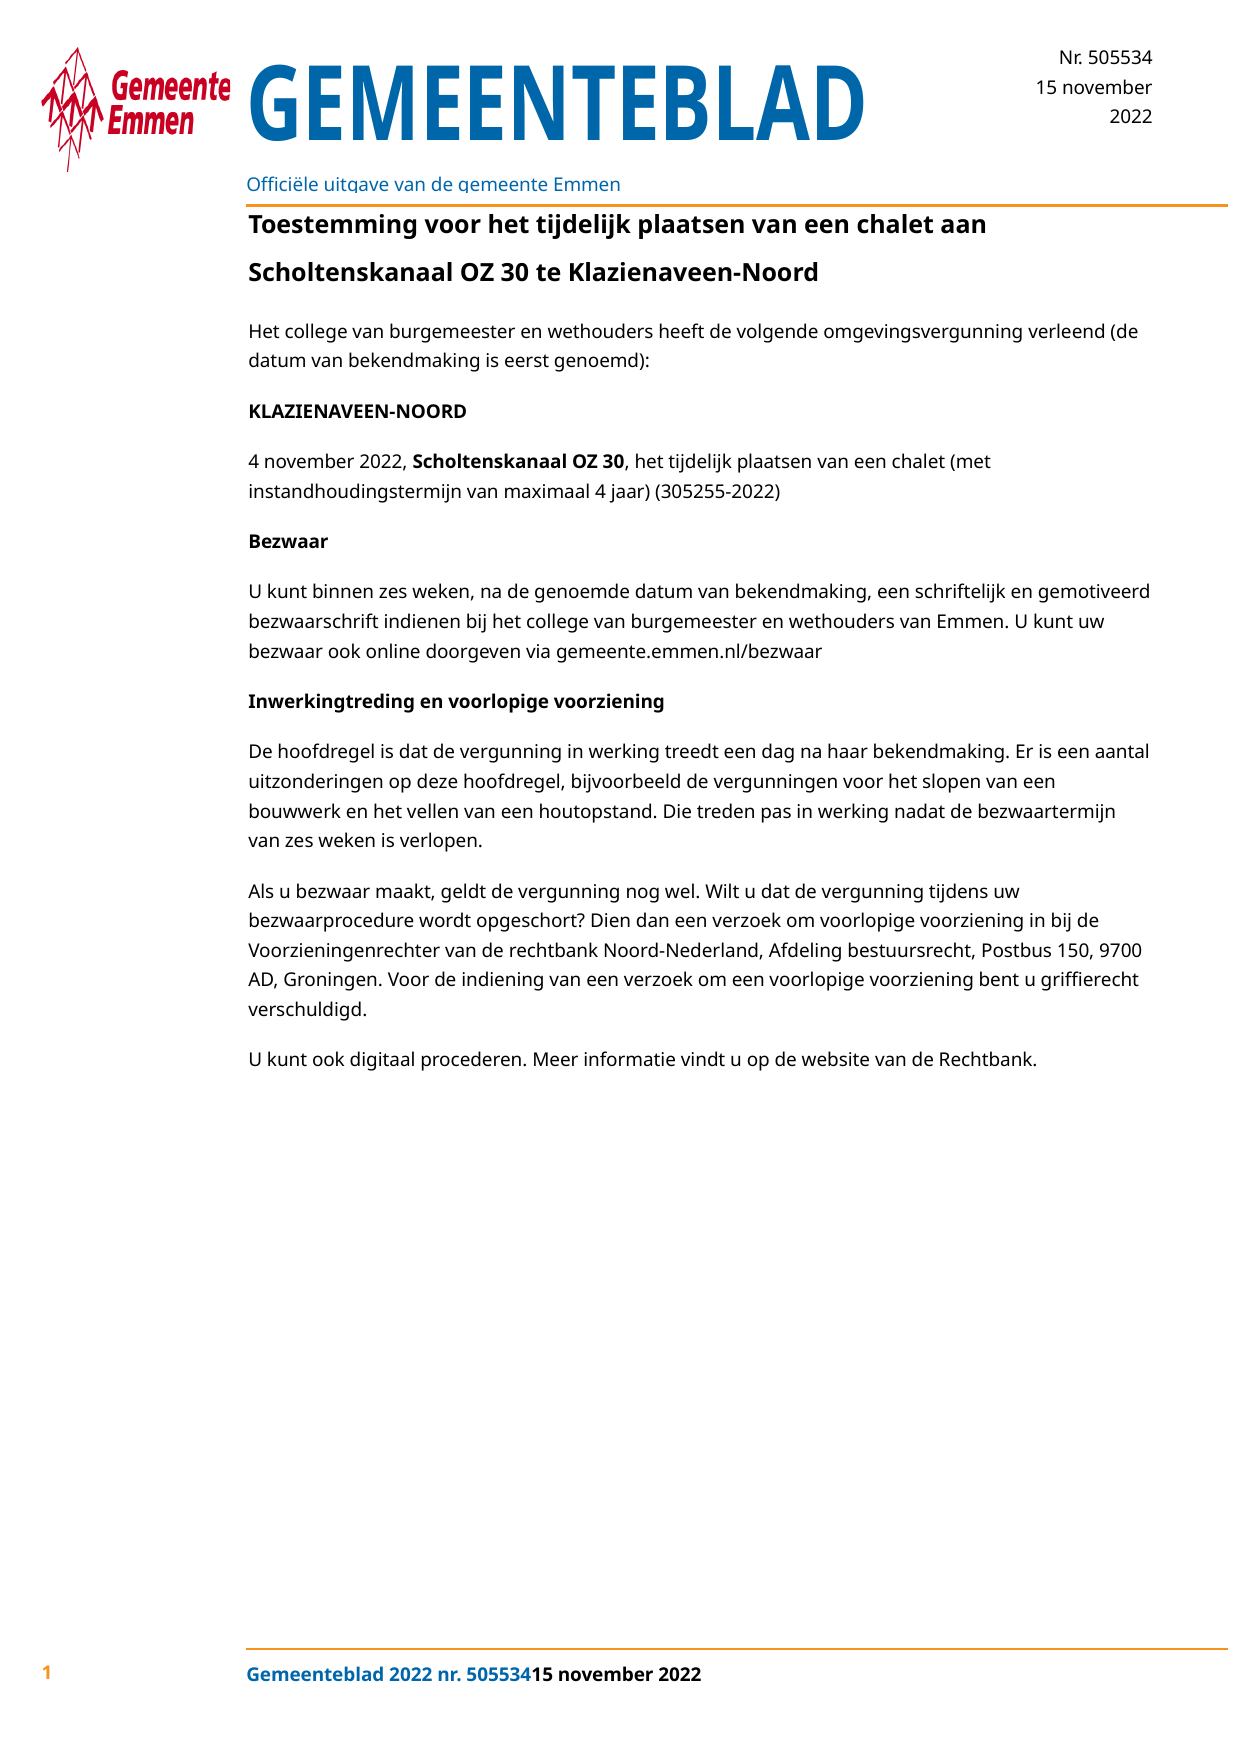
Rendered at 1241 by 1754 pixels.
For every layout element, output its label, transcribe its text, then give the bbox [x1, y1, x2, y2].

text De hoofdregel is dat de vergunning in werking treedt een dag na haar bekendmaking. Er is een aantal uitzonderingen op deze hoofdregel, bijvoorbeeld de vergunningen voor het slopen van een bouwwerk en het vellen van een houtopstand. Die treden pas in werking nadat de bezwaartermijn van zes weken is verlopen. [248, 739, 1152, 853]
text Het college van burgemeester en wethouders heeft de volgende omgevingsvergunning verleend (de datum van bekendmaking is eerst genoemd): [248, 318, 1152, 373]
picture [41, 47, 231, 172]
text 4 november 2022, Scholtenskanaal OZ 30, het tijdelijk plaatsen van een chalet (met instandhoudingstermijn van maximaal 4 jaar) (305255-2022) [248, 448, 1152, 504]
text Bezwaar [248, 528, 1152, 554]
text Als u bezwaar maakt, geldt de vergunning nog wel. Wilt u dat de vergunning tijdens uw bezwaarprocedure wordt opgeschort? Dien dan een verzoek om voorlopige voorziening in bij de Voorzieningenrechter van de rechtbank Noord-Nederland, Afdeling bestuursrecht, Postbus 150, 9700 AD, Groningen. Voor de indiening van een verzoek om een voorlopige voorziening bent u griffierecht verschuldigd. [248, 878, 1152, 1022]
text Toestemming voor het tijdelijk plaatsen van een chalet aan Scholtenskanaal OZ 30 te Klazienaveen-Noord [248, 207, 1152, 288]
text KLAZIENAVEEN-NOORD [248, 398, 1152, 424]
text U kunt ook digitaal procederen. Meer informatie vindt u op de website van de Rechtbank. [248, 1047, 1152, 1072]
text Inwerkingtreding en voorlopige voorziening [248, 688, 1152, 714]
text U kunt binnen zes weken, na de genoemde datum van bekendmaking, een schriftelijk en gemotiveerd bezwaarschrift indienen bij het college van burgemeester en wethouders van Emmen. U kunt uw bezwaar ook online doorgeven via gemeente.emmen.nl/bezwaar [248, 579, 1152, 664]
